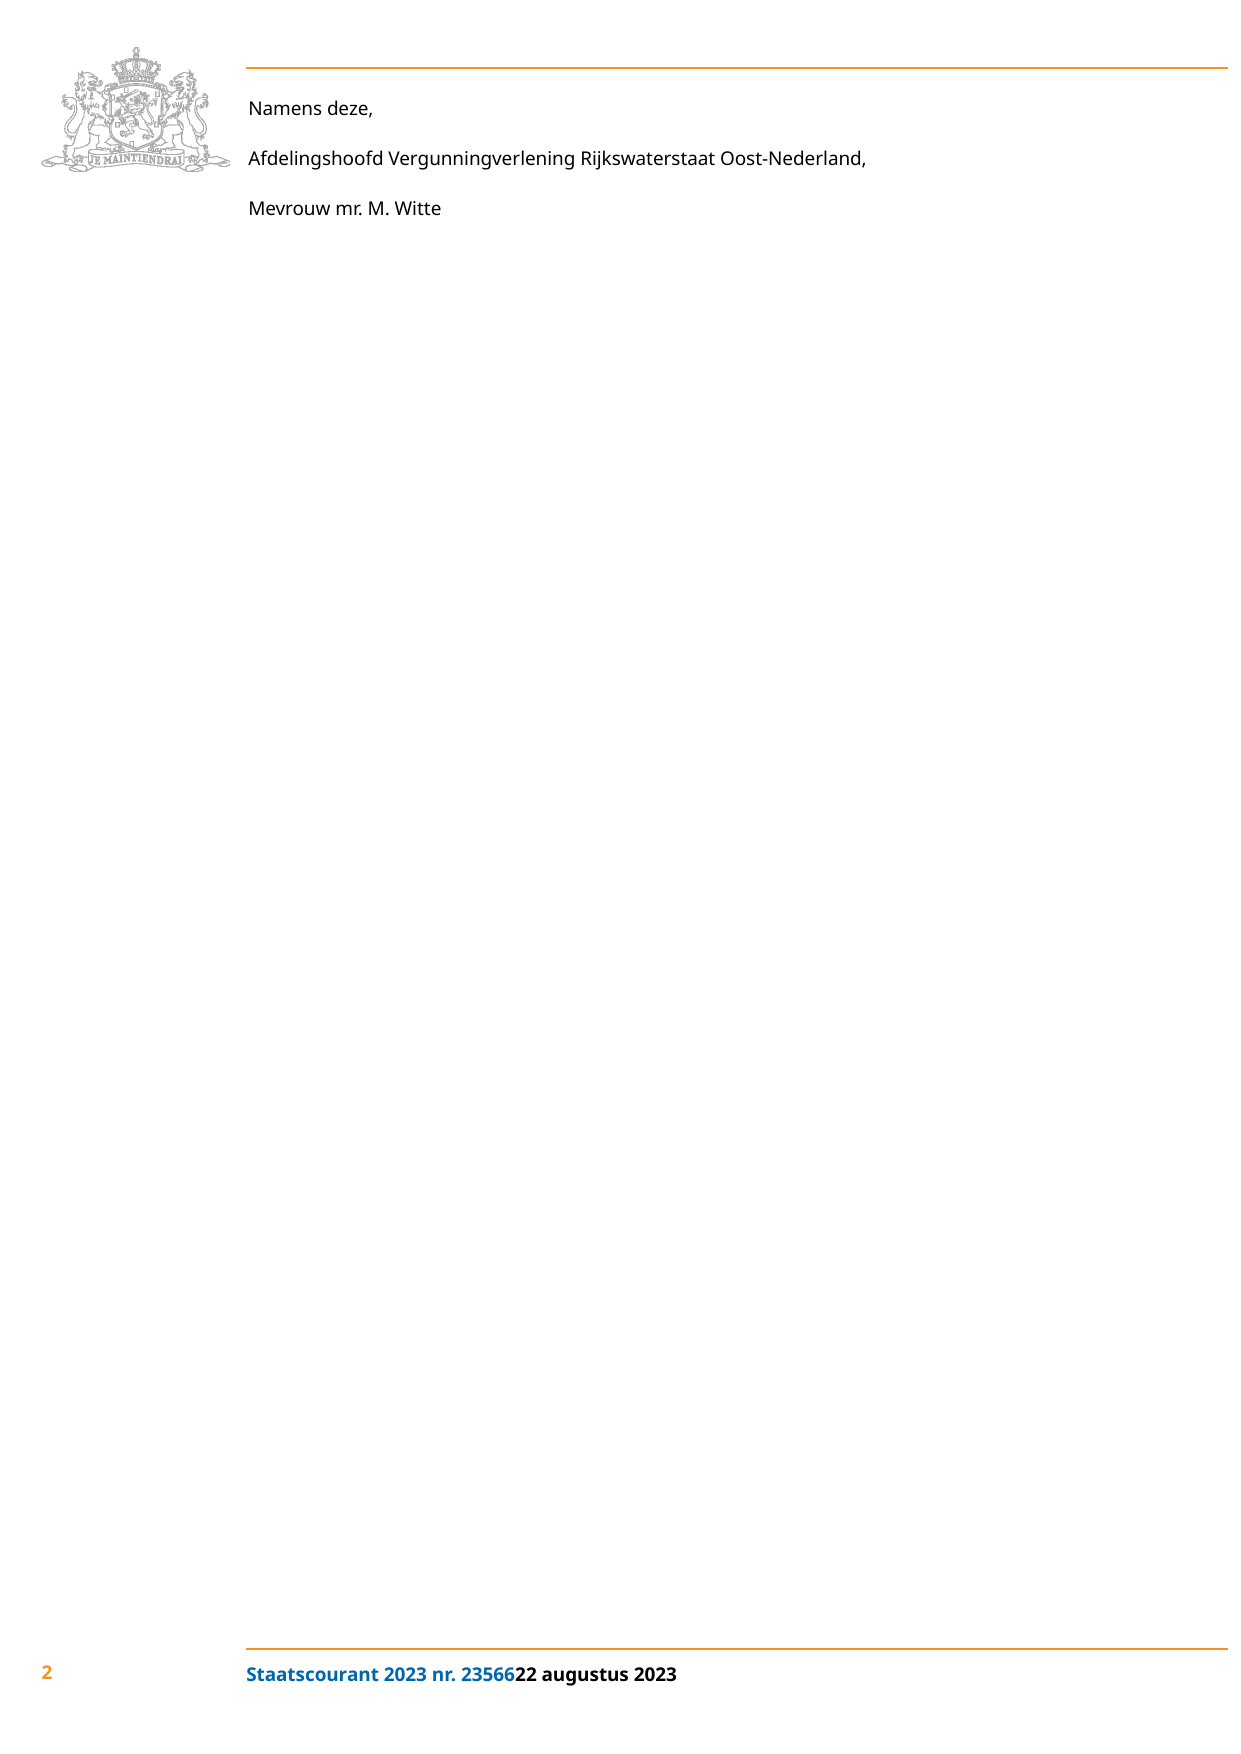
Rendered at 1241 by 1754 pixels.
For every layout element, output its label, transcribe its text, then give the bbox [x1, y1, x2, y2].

picture [41, 47, 231, 172]
text Mevrouw mr. M. Witte [248, 196, 1152, 221]
text Namens deze, [248, 95, 1152, 121]
text Afdelingshoofd Vergunningverlening Rijkswaterstaat Oost-Nederland, [248, 145, 1152, 171]
